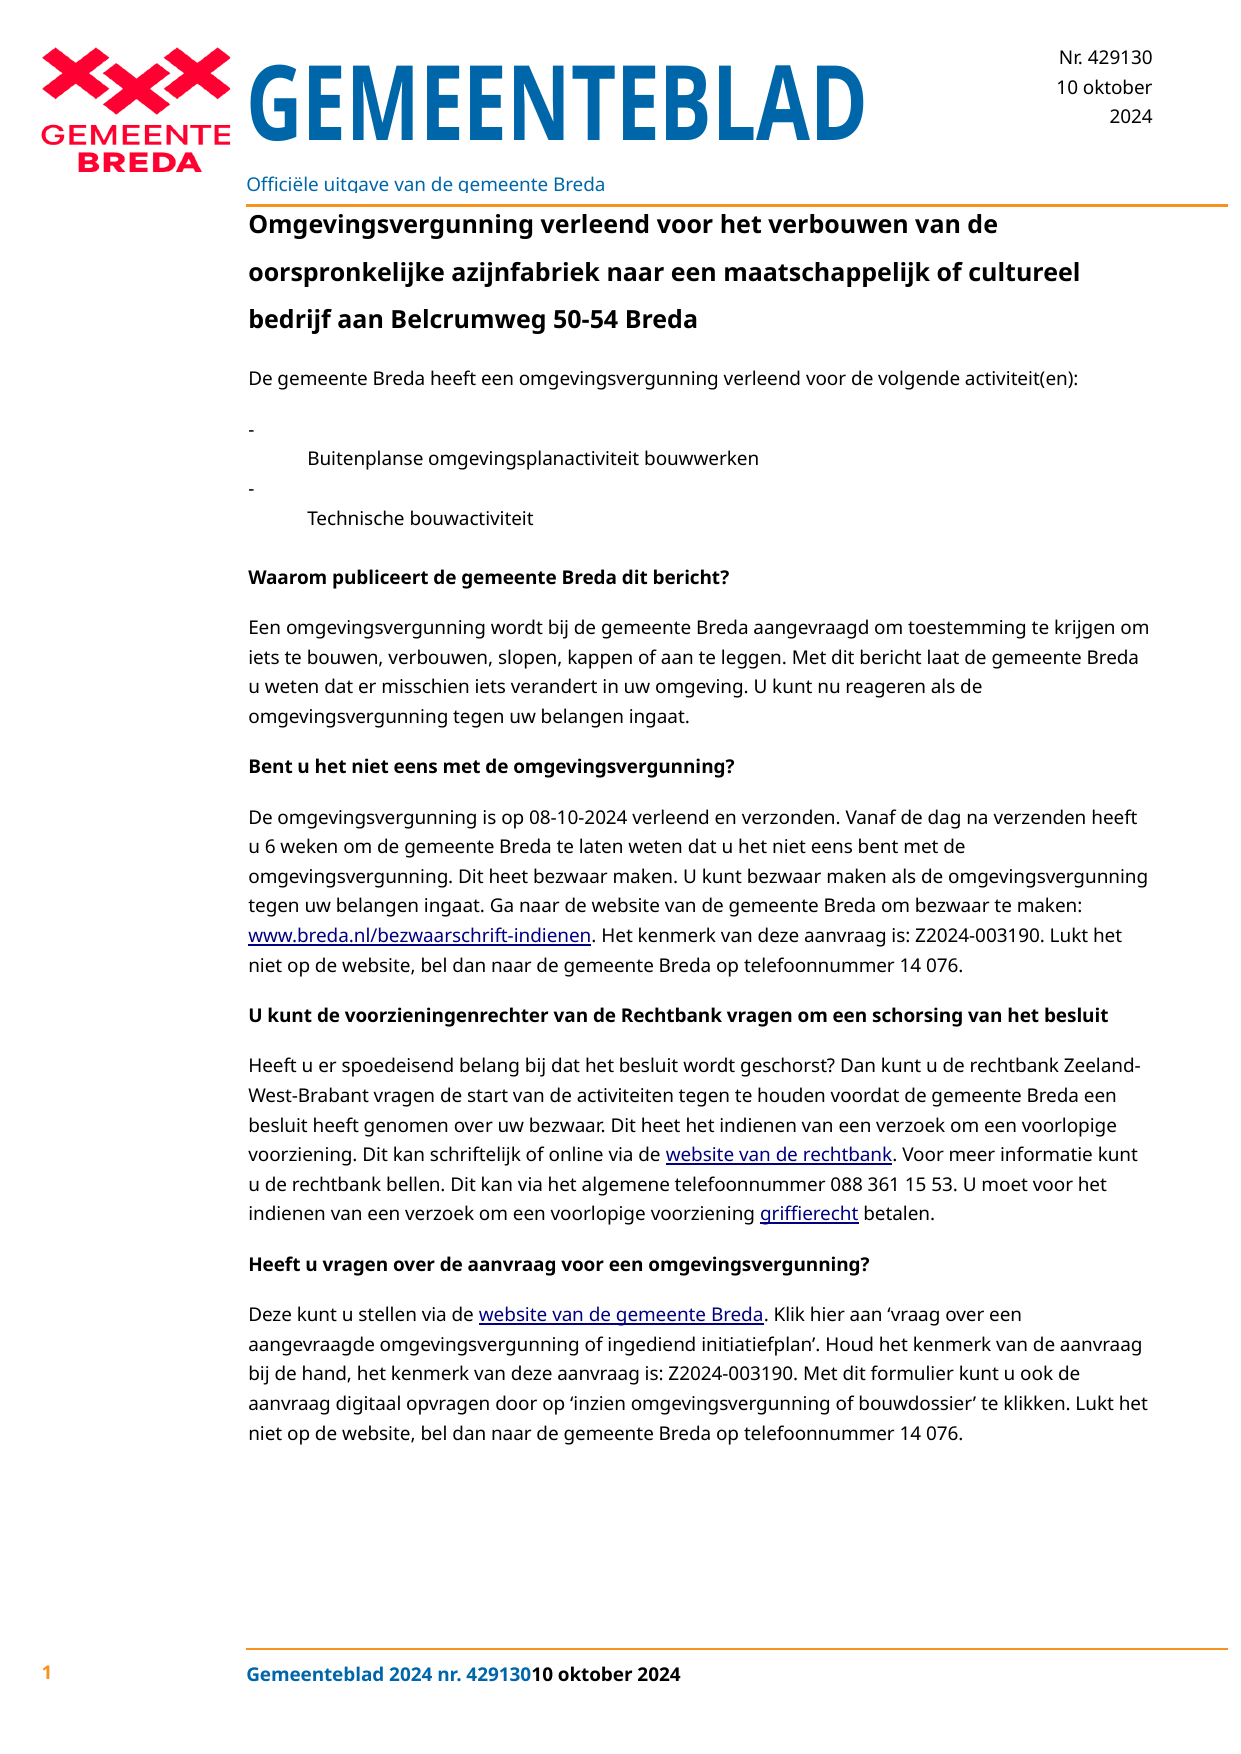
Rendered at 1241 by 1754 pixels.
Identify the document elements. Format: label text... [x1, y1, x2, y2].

text Bent u het niet eens met de omgevingsvergunning? [248, 753, 1152, 779]
text Deze kunt u stellen via de website van de gemeente Breda. Klik hier aan ‘vraag over een aangevraagde omgevingsvergunning of ingediend initiatiefplan’. Houd het kenmerk van de aanvraag bij de hand, het kenmerk van deze aanvraag is: Z2024-003190. Met dit formulier kunt u ook de aanvraag digitaal opvragen door op ‘inzien omgevingsvergunning of bouwdossier’ te klikken. Lukt het niet op de website, bel dan naar de gemeente Breda op telefoonnummer 14 076. [248, 1301, 1152, 1445]
text Omgevingsvergunning verleend voor het verbouwen van de oorspronkelijke azijnfabriek naar een maatschappelijk of cultureel bedrijf aan Belcrumweg 50-54 Breda [248, 207, 1152, 336]
text Waarom publiceert de gemeente Breda dit bericht? [248, 564, 1152, 589]
list Buitenplanse omgevingsplanactiviteit bouwwerken [248, 446, 1152, 471]
picture [41, 47, 231, 172]
text Een omgevingsvergunning wordt bij de gemeente Breda aangevraagd om toestemming te krijgen om iets te bouwen, verbouwen, slopen, kappen of aan te leggen. Met dit bericht laat de gemeente Breda u weten dat er misschien iets verandert in uw omgeving. U kunt nu reageren als de omgevingsvergunning tegen uw belangen ingaat. [248, 614, 1152, 729]
text De gemeente Breda heeft een omgevingsvergunning verleend voor de volgende activiteit(en): [248, 366, 1152, 391]
text U kunt de voorzieningenrechter van de Rechtbank vragen om een schorsing van het besluit [248, 1002, 1152, 1028]
text De omgevingsvergunning is op 08-10-2024 verleend en verzonden. Vanaf de dag na verzenden heeft u 6 weken om de gemeente Breda te laten weten dat u het niet eens bent met de omgevingsvergunning. Dit heet bezwaar maken. U kunt bezwaar maken als de omgevingsvergunning tegen uw belangen ingaat. Ga naar de website van de gemeente Breda om bezwaar te maken: www.breda.nl/bezwaarschrift-indienen. Het kenmerk van deze aanvraag is: Z2024-003190. Lukt het niet op de website, bel dan naar de gemeente Breda op telefoonnummer 14 076. [248, 804, 1152, 977]
text Heeft u er spoedeisend belang bij dat het besluit wordt geschorst? Dan kunt u de rechtbank Zeeland-West-Brabant vragen de start van de activiteiten tegen te houden voordat de gemeente Breda een besluit heeft genomen over uw bezwaar. Dit heet het indienen van een verzoek om een voorlopige voorziening. Dit kan schriftelijk of online via de website van de rechtbank. Voor meer informatie kunt u de rechtbank bellen. Dit kan via het algemene telefoonnummer 088 361 15 53. U moet voor het indienen van een verzoek om een voorlopige voorziening griffierecht betalen. [248, 1053, 1152, 1226]
text Heeft u vragen over de aanvraag voor een omgevingsvergunning? [248, 1251, 1152, 1277]
list Technische bouwactiviteit [248, 505, 1152, 530]
